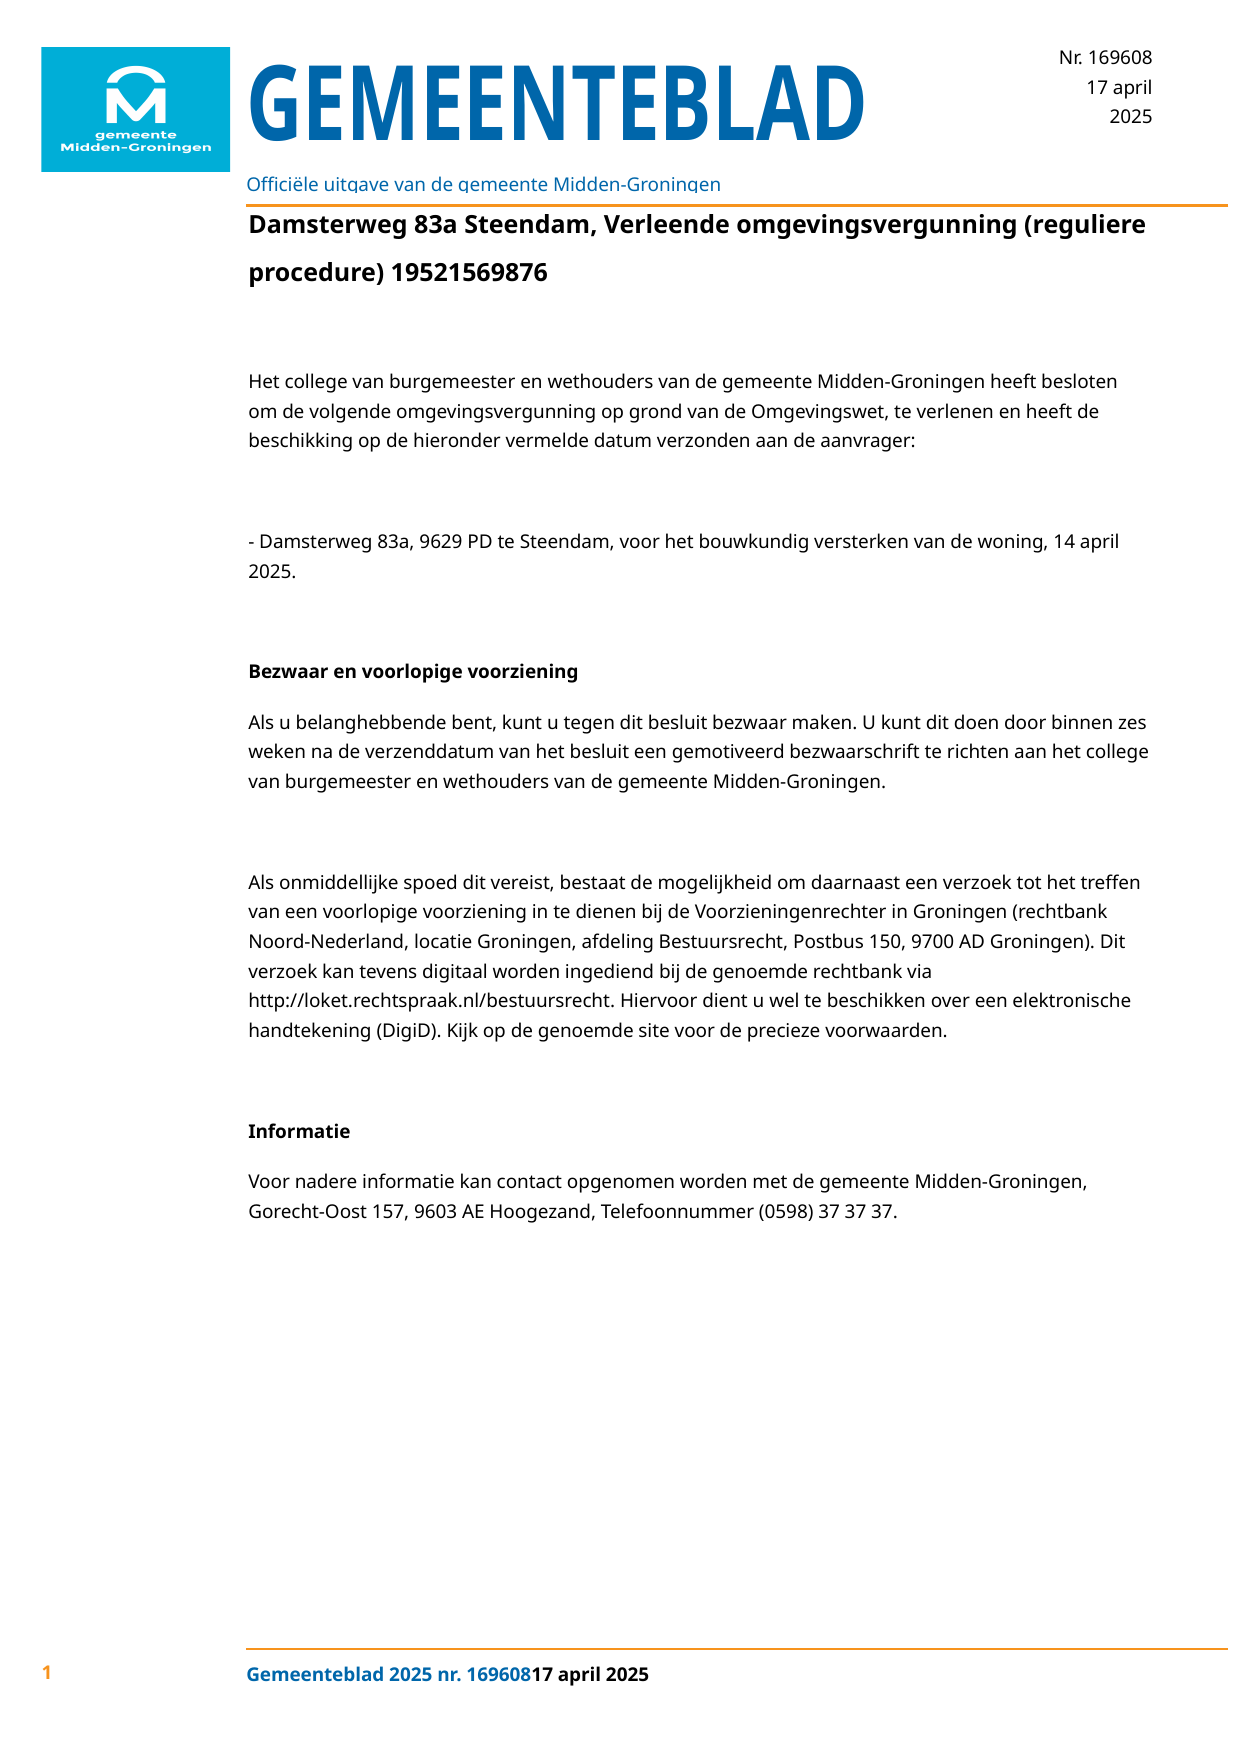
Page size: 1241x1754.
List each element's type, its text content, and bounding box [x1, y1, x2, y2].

text Informatie [248, 1118, 1152, 1144]
text Het college van burgemeester en wethouders van de gemeente Midden-Groningen heeft besloten om de volgende omgevingsvergunning op grond van de Omgevingswet, te verlenen en heeft de beschikking op de hieronder vermelde datum verzonden aan de aanvrager: [248, 368, 1152, 453]
text Bezwaar en voorlopige voorziening [248, 659, 1152, 684]
text - Damsterweg 83a, 9629 PD te Steendam, voor het bouwkundig versterken van de woning, 14 april 2025. [248, 528, 1152, 584]
text Voor nadere informatie kan contact opgenomen worden met de gemeente Midden-Groningen, Gorecht-Oost 157, 9603 AE Hoogezand, Telefoonnummer (0598) 37 37 37. [248, 1168, 1152, 1224]
text Damsterweg 83a Steendam, Verleende omgevingsvergunning (reguliere procedure) 19521569876 [248, 207, 1152, 288]
picture [184, 146, 190, 153]
text Als onmiddellijke spoed dit vereist, bestaat de mogelijkheid om daarnaast een verzoek tot het treffen van een voorlopige voorziening in te dienen bij de Voorzieningenrechter in Groningen (rechtbank Noord-Nederland, locatie Groningen, afdeling Bestuursrecht, Postbus 150, 9700 AD Groningen). Dit verzoek kan tevens digitaal worden ingediend bij de genoemde rechtbank via http://loket.rechtspraak.nl/bestuursrecht. Hiervoor dient u wel te beschikken over een elektronische handtekening (DigiD). Kijk op de genoemde site voor de precieze voorwaarden. [248, 869, 1152, 1043]
picture [107, 89, 165, 122]
text Als u belanghebbende bent, kunt u tegen dit besluit bezwaar maken. U kunt dit doen door binnen zes weken na de verzenddatum van het besluit een gemotiveerd bezwaarschrift te richten aan het college van burgemeester en wethouders van de gemeente Midden-Groningen. [248, 709, 1152, 794]
picture [108, 66, 164, 82]
